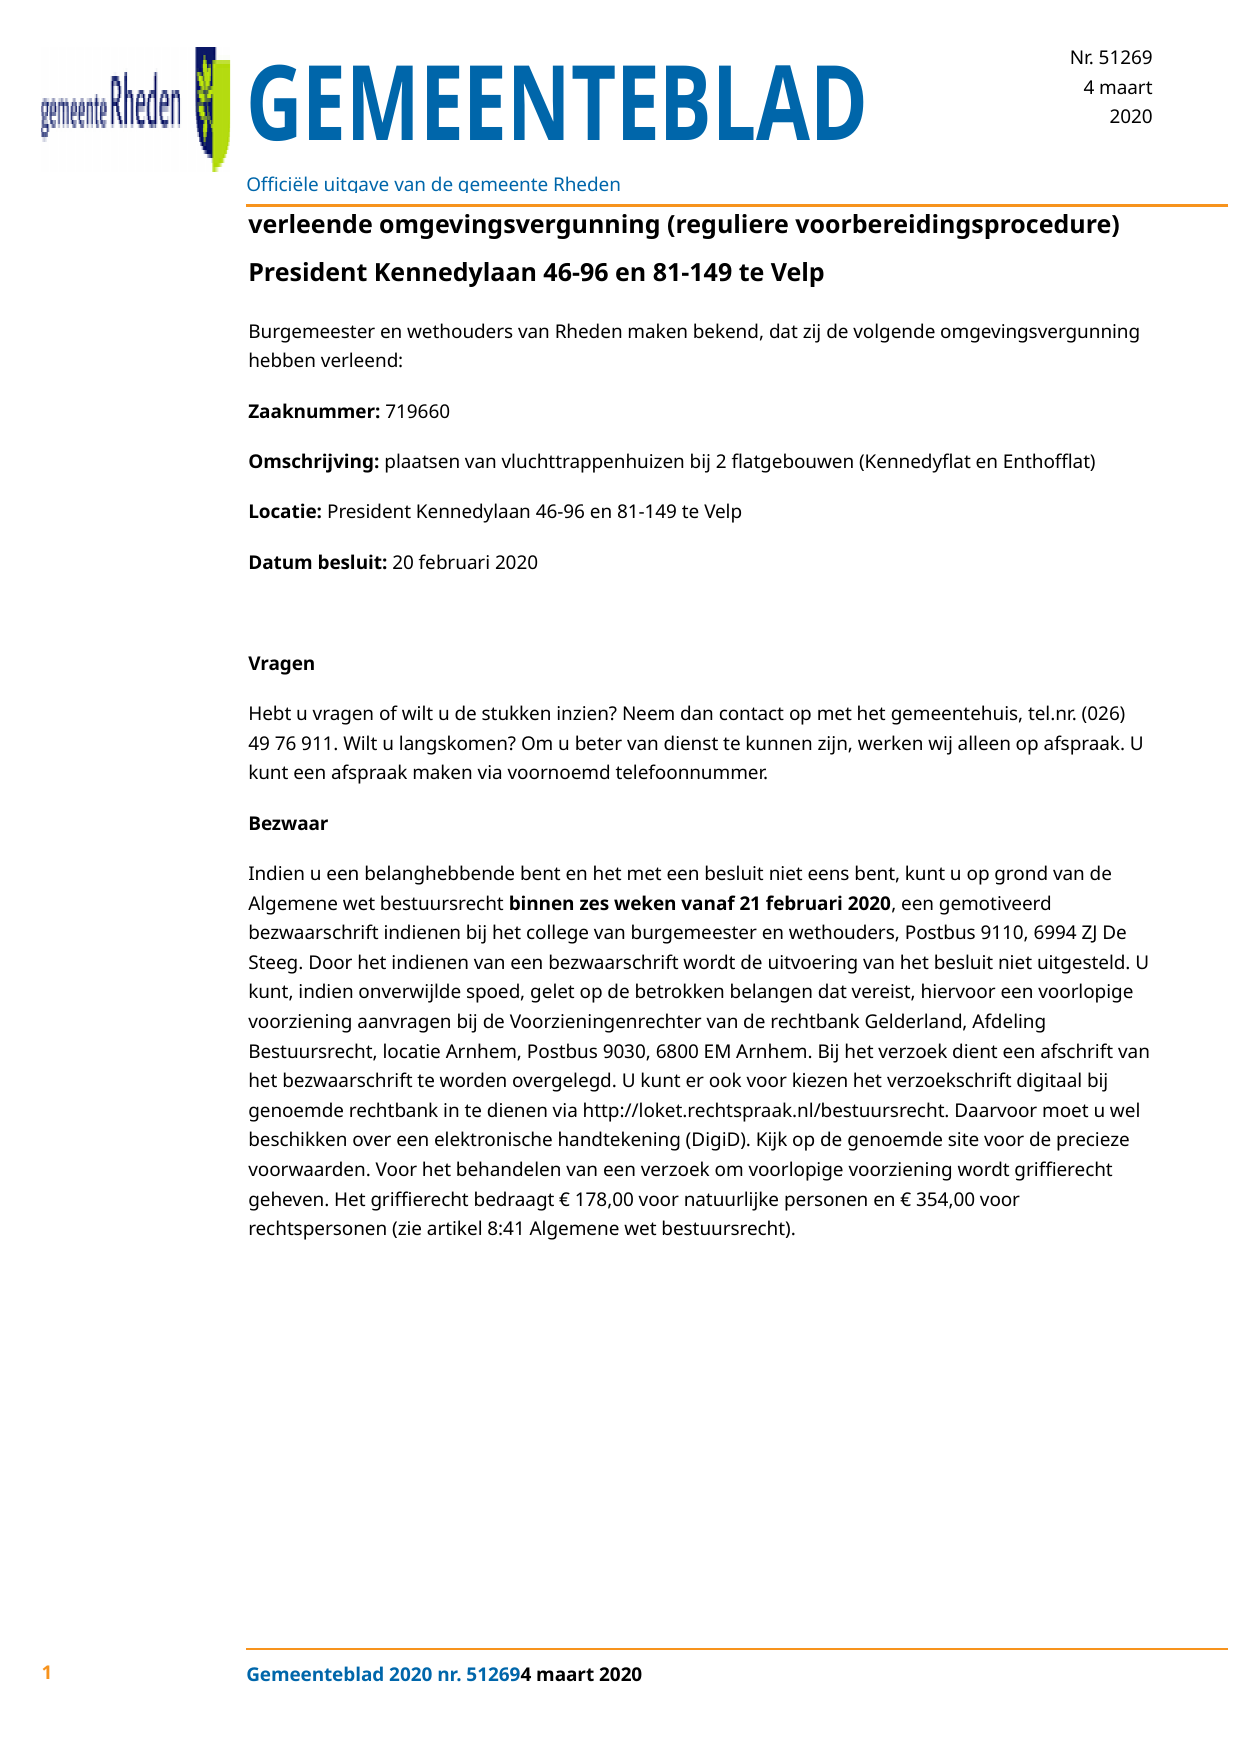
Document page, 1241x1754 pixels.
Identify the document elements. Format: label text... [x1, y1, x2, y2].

text Burgemeester en wethouders van Rheden maken bekend, dat zij de volgende omgevingsvergunning hebben verleend: [248, 318, 1152, 373]
text Hebt u vragen of wilt u de stukken inzien? Neem dan contact op met het gemeentehuis, tel.nr. (026) 49 76 911. Wilt u langskomen? Om u beter van dienst te kunnen zijn, werken wij alleen op afspraak. U kunt een afspraak maken via voornoemd telefoonnummer. [248, 700, 1152, 785]
text Locatie: President Kennedylaan 46-96 en 81-149 te Velp [248, 499, 1152, 524]
text Bezwaar [248, 810, 1152, 836]
text Datum besluit: 20 februari 2020 [248, 549, 1152, 575]
text verleende omgevingsvergunning (reguliere voorbereidingsprocedure) President Kennedylaan 46-96 en 81-149 te Velp [248, 207, 1152, 288]
text Indien u een belanghebbende bent en het met een besluit niet eens bent, kunt u op grond van de Algemene wet bestuursrecht binnen zes weken vanaf 21 februari 2020, een gemotiveerd bezwaarschrift indienen bij het college van burgemeester en wethouders, Postbus 9110, 6994 ZJ De Steeg. Door het indienen van een bezwaarschrift wordt de uitvoering van het besluit niet uitgesteld. U kunt, indien onverwijlde spoed, gelet op de betrokken belangen dat vereist, hiervoor een voorlopige voorziening aanvragen bij de Voorzieningenrechter van de rechtbank Gelderland, Afdeling Bestuursrecht, locatie Arnhem, Postbus 9030, 6800 EM Arnhem. Bij het verzoek dient een afschrift van het bezwaarschrift te worden overgelegd. U kunt er ook voor kiezen het verzoekschrift digitaal bij genoemde rechtbank in te dienen via http://loket.rechtspraak.nl/bestuursrecht. Daarvoor moet u wel beschikken over een elektronische handtekening (DigiD). Kijk op de genoemde site voor de precieze voorwaarden. Voor het behandelen van een verzoek om voorlopige voorziening wordt griffierecht geheven. Het griffierecht bedraagt € 178,00 voor natuurlijke personen en € 354,00 voor rechtspersonen (zie artikel 8:41 Algemene wet bestuursrecht). [248, 860, 1152, 1241]
text Omschrijving: plaatsen van vluchttrappenhuizen bij 2 flatgebouwen (Kennedyflat en Enthofflat) [248, 448, 1152, 474]
text Vragen [248, 650, 1152, 676]
picture [41, 47, 231, 172]
text Zaaknummer: 719660 [248, 398, 1152, 424]
